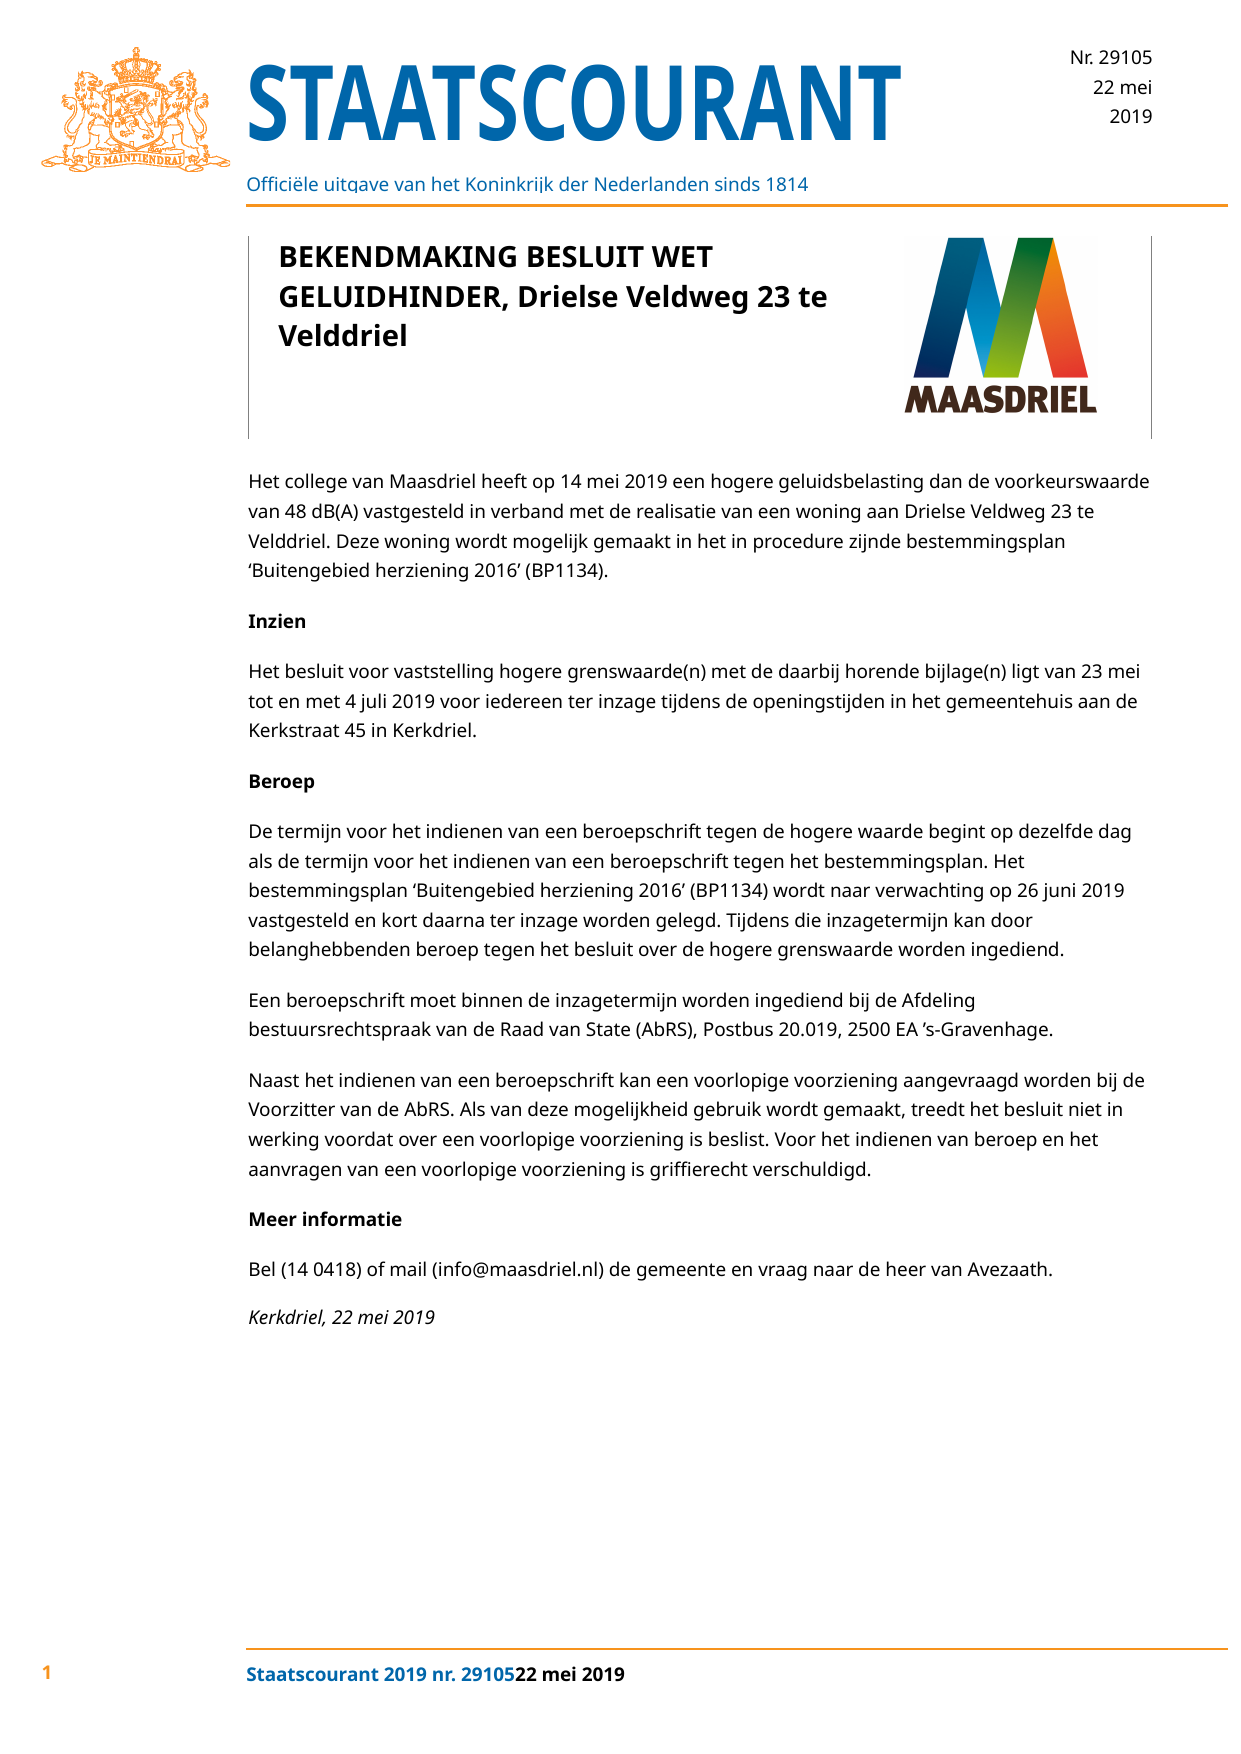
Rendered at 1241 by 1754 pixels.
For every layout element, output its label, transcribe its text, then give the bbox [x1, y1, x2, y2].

picture [903, 236, 1098, 414]
table_header BEKENDMAKING BESLUIT WET GELUIDHINDER, Drielse Veldweg 23 te Velddriel [249, 236, 850, 439]
text Het college van Maasdriel heeft op 14 mei 2019 een hogere geluidsbelasting dan de voorkeurswaarde van 48 dB(A) vastgesteld in verband met de realisatie van een woning aan Drielse Veldweg 23 te Velddriel. Deze woning wordt mogelijk gemaakt in het in procedure zijnde bestemmingsplan ‘Buitengebied herziening 2016’ (BP1134). [248, 469, 1152, 583]
text Een beroepschrift moet binnen de inzagetermijn worden ingediend bij de Afdeling bestuursrechtspraak van de Raad van State (AbRS), Postbus 20.019, 2500 EA ’s-Gravenhage. [248, 987, 1152, 1042]
text Inzien [248, 608, 1152, 633]
table_header [850, 414, 1151, 439]
text Kerkdriel, 22 mei 2019 [248, 1304, 1152, 1330]
text Naast het indienen van een beroepschrift kan een voorlopige voorziening aangevraagd worden bij de Voorzitter van de AbRS. Als van deze mogelijkheid gebruik wordt gemaakt, treedt het besluit niet in werking voordat over een voorlopige voorziening is beslist. Voor het indienen van beroep en het aanvragen van een voorlopige voorziening is griffierecht verschuldigd. [248, 1067, 1152, 1181]
text De termijn voor het indienen van een beroepschrift tegen de hogere waarde begint op dezelfde dag als de termijn voor het indienen van een beroepschrift tegen het bestemmingsplan. Het bestemmingsplan ‘Buitengebied herziening 2016’ (BP1134) wordt naar verwachting op 26 juni 2019 vastgesteld en kort daarna ter inzage worden gelegd. Tijdens die inzagetermijn kan door belanghebbenden beroep tegen het besluit over de hogere grenswaarde worden ingediend. [248, 818, 1152, 962]
text Beroep [248, 768, 1152, 793]
text Bel (14 0418) of mail (info@maasdriel.nl) de gemeente en vraag naar de heer van Avezaath. [248, 1257, 1152, 1282]
table_header [850, 236, 903, 413]
text Het besluit voor vaststelling hogere grenswaarde(n) met de daarbij horende bijlage(n) ligt van 23 mei tot en met 4 juli 2019 voor iedereen ter inzage tijdens de openingstijden in het gemeentehuis aan de Kerkstraat 45 in Kerkdriel. [248, 658, 1152, 743]
table_header [1098, 236, 1151, 413]
text Meer informatie [248, 1206, 1152, 1232]
picture [41, 47, 231, 172]
